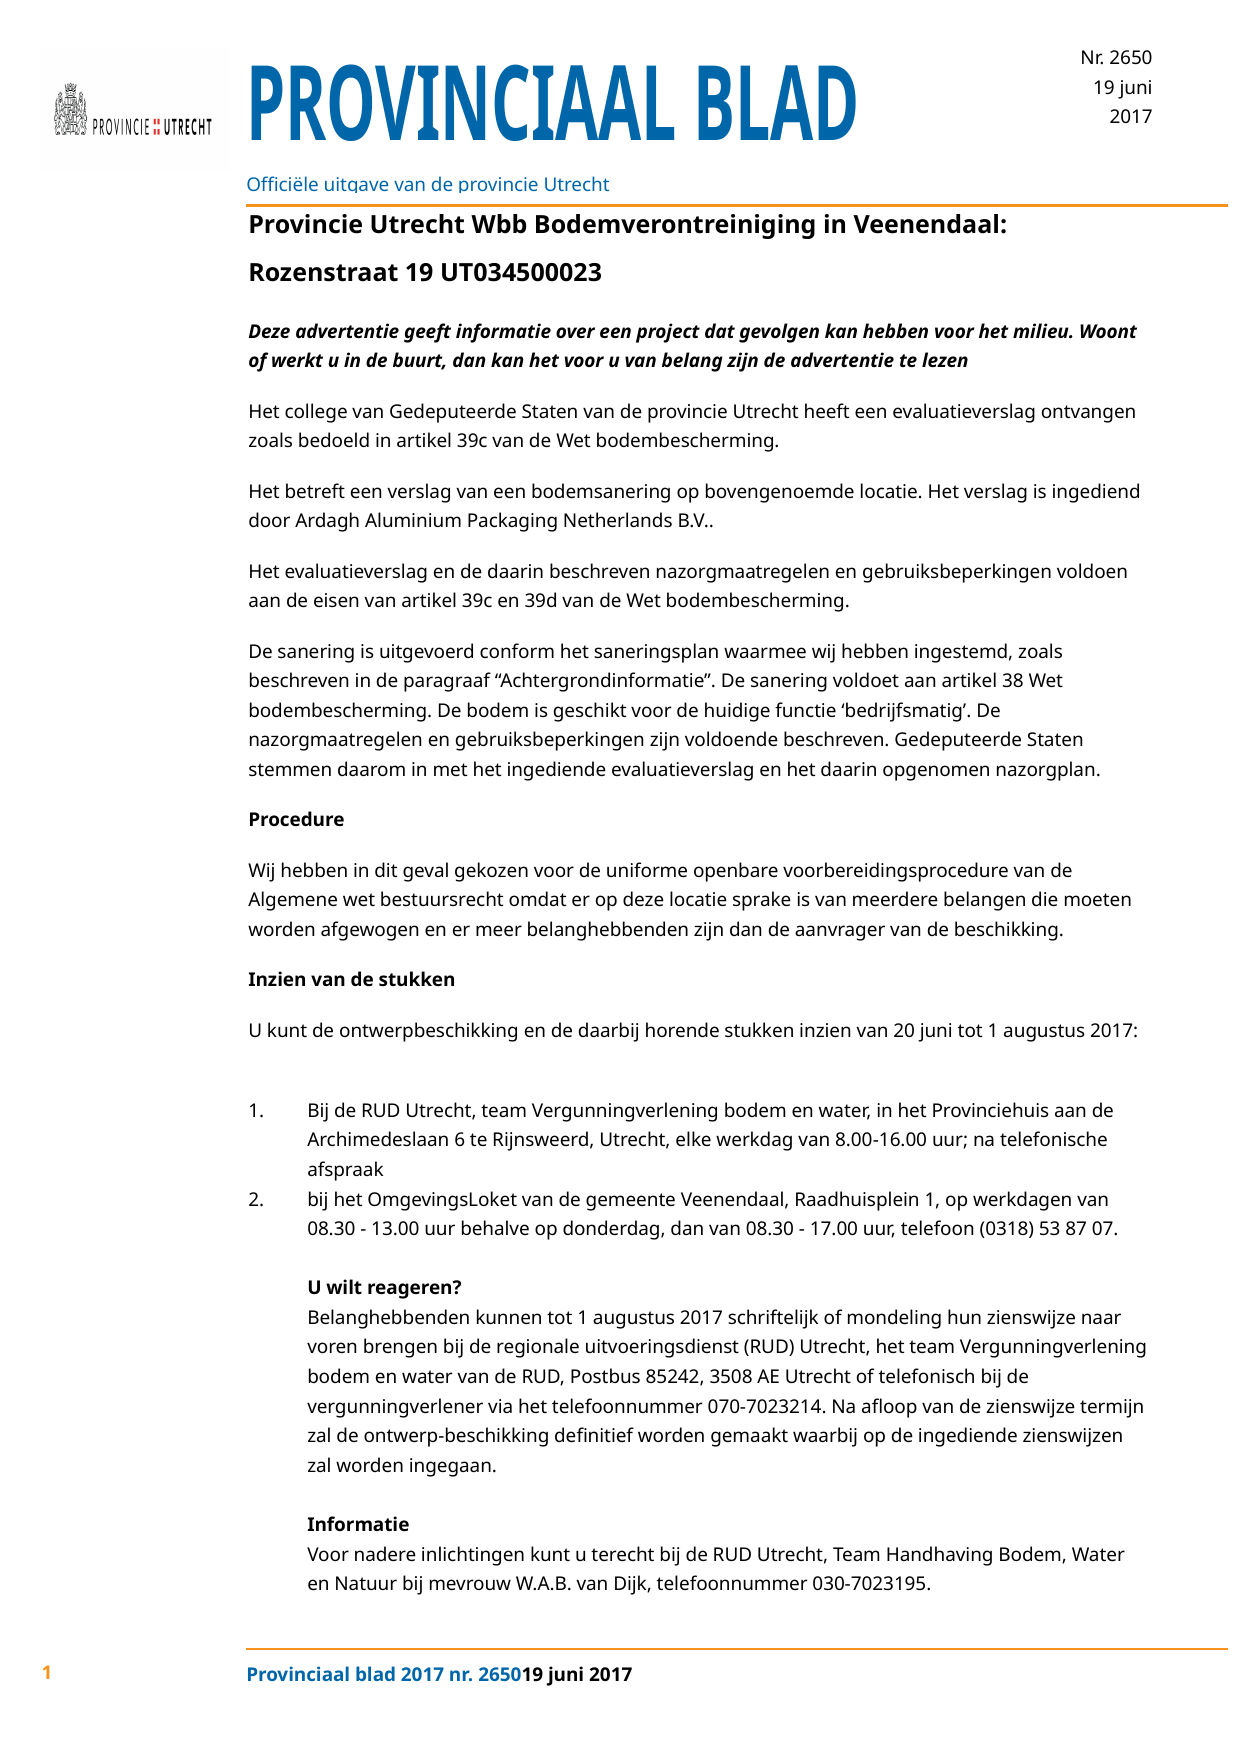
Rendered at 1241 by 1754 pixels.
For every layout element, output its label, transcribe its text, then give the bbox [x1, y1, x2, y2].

list Belanghebbenden kunnen tot 1 augustus 2017 schriftelijk of mondeling hun zienswijze naar voren brengen bij de regionale uitvoeringsdienst (RUD) Utrecht, het team Vergunningverlening bodem en water van de RUD, Postbus 85242, 3508 AE Utrecht of telefonisch bij de vergunningverlener via het telefoonnummer 070-7023214. Na afloop van de zienswijze termijn zal de ontwerp-beschikking definitief worden gemaakt waarbij op de ingediende zienswijzen zal worden ingegaan. [248, 1304, 1152, 1478]
list U wilt reageren? [248, 1274, 1152, 1300]
list Voor nadere inlichtingen kunt u terecht bij de RUD Utrecht, Team Handhaving Bodem, Water en Natuur bij mevrouw W.A.B. van Dijk, telefoonnummer 030-7023195. [248, 1541, 1152, 1596]
text Procedure [248, 807, 1152, 832]
list Informatie [248, 1511, 1152, 1537]
text Het betreft een verslag van een bodemsanering op bovengenoemde locatie. Het verslag is ingediend door Ardagh Aluminium Packaging Netherlands B.V.. [248, 478, 1152, 533]
text Het evaluatieverslag en de daarin beschreven nazorgmaatregelen en gebruiksbeperkingen voldoen aan de eisen van artikel 39c en 39d van de Wet bodembescherming. [248, 558, 1152, 613]
text U kunt de ontwerpbeschikking en de daarbij horende stukken inzien van 20 juni tot 1 augustus 2017: [248, 1017, 1152, 1043]
list bij het OmgevingsLoket van de gemeente Veenendaal, Raadhuisplein 1, op werkdagen van 08.30 - 13.00 uur behalve op donderdag, dan van 08.30 - 17.00 uur, telefoon (0318) 53 87 07. [248, 1186, 1152, 1241]
list Bij de RUD Utrecht, team Vergunningverlening bodem en water, in het Provinciehuis aan de Archimedeslaan 6 te Rijnsweerd, Utrecht, elke werkdag van 8.00‑16.00 uur; na telefonische afspraak [248, 1097, 1152, 1182]
text Wij hebben in dit geval gekozen voor de uniforme openbare voorbereidingsprocedure van de Algemene wet bestuursrecht omdat er op deze locatie sprake is van meerdere belangen die moeten worden afgewogen en er meer belanghebbenden zijn dan de aanvrager van de beschikking. [248, 857, 1152, 942]
text De sanering is uitgevoerd conform het saneringsplan waarmee wij hebben ingestemd, zoals beschreven in de paragraaf “Achtergrondinformatie”. De sanering voldoet aan artikel 38 Wet bodembescherming. De bodem is geschikt voor de huidige functie ‘bedrijfsmatig’. De nazorgmaatregelen en gebruiksbeperkingen zijn voldoende beschreven. Gedeputeerde Staten stemmen daarom in met het ingediende evaluatieverslag en het daarin opgenomen nazorgplan. [248, 638, 1152, 782]
text Provincie Utrecht Wbb Bodemverontreiniging in Veenendaal: Rozenstraat 19 UT034500023 [248, 207, 1152, 288]
text Het college van Gedeputeerde Staten van de provincie Utrecht heeft een evaluatieverslag ontvangen zoals bedoeld in artikel 39c van de Wet bodembescherming. [248, 398, 1152, 453]
text Inzien van de stukken [248, 967, 1152, 992]
text Deze advertentie geeft informatie over een project dat gevolgen kan hebben voor het milieu. Woont of werkt u in de buurt, dan kan het voor u van belang zijn de advertentie te lezen [248, 318, 1152, 373]
picture [41, 47, 231, 172]
